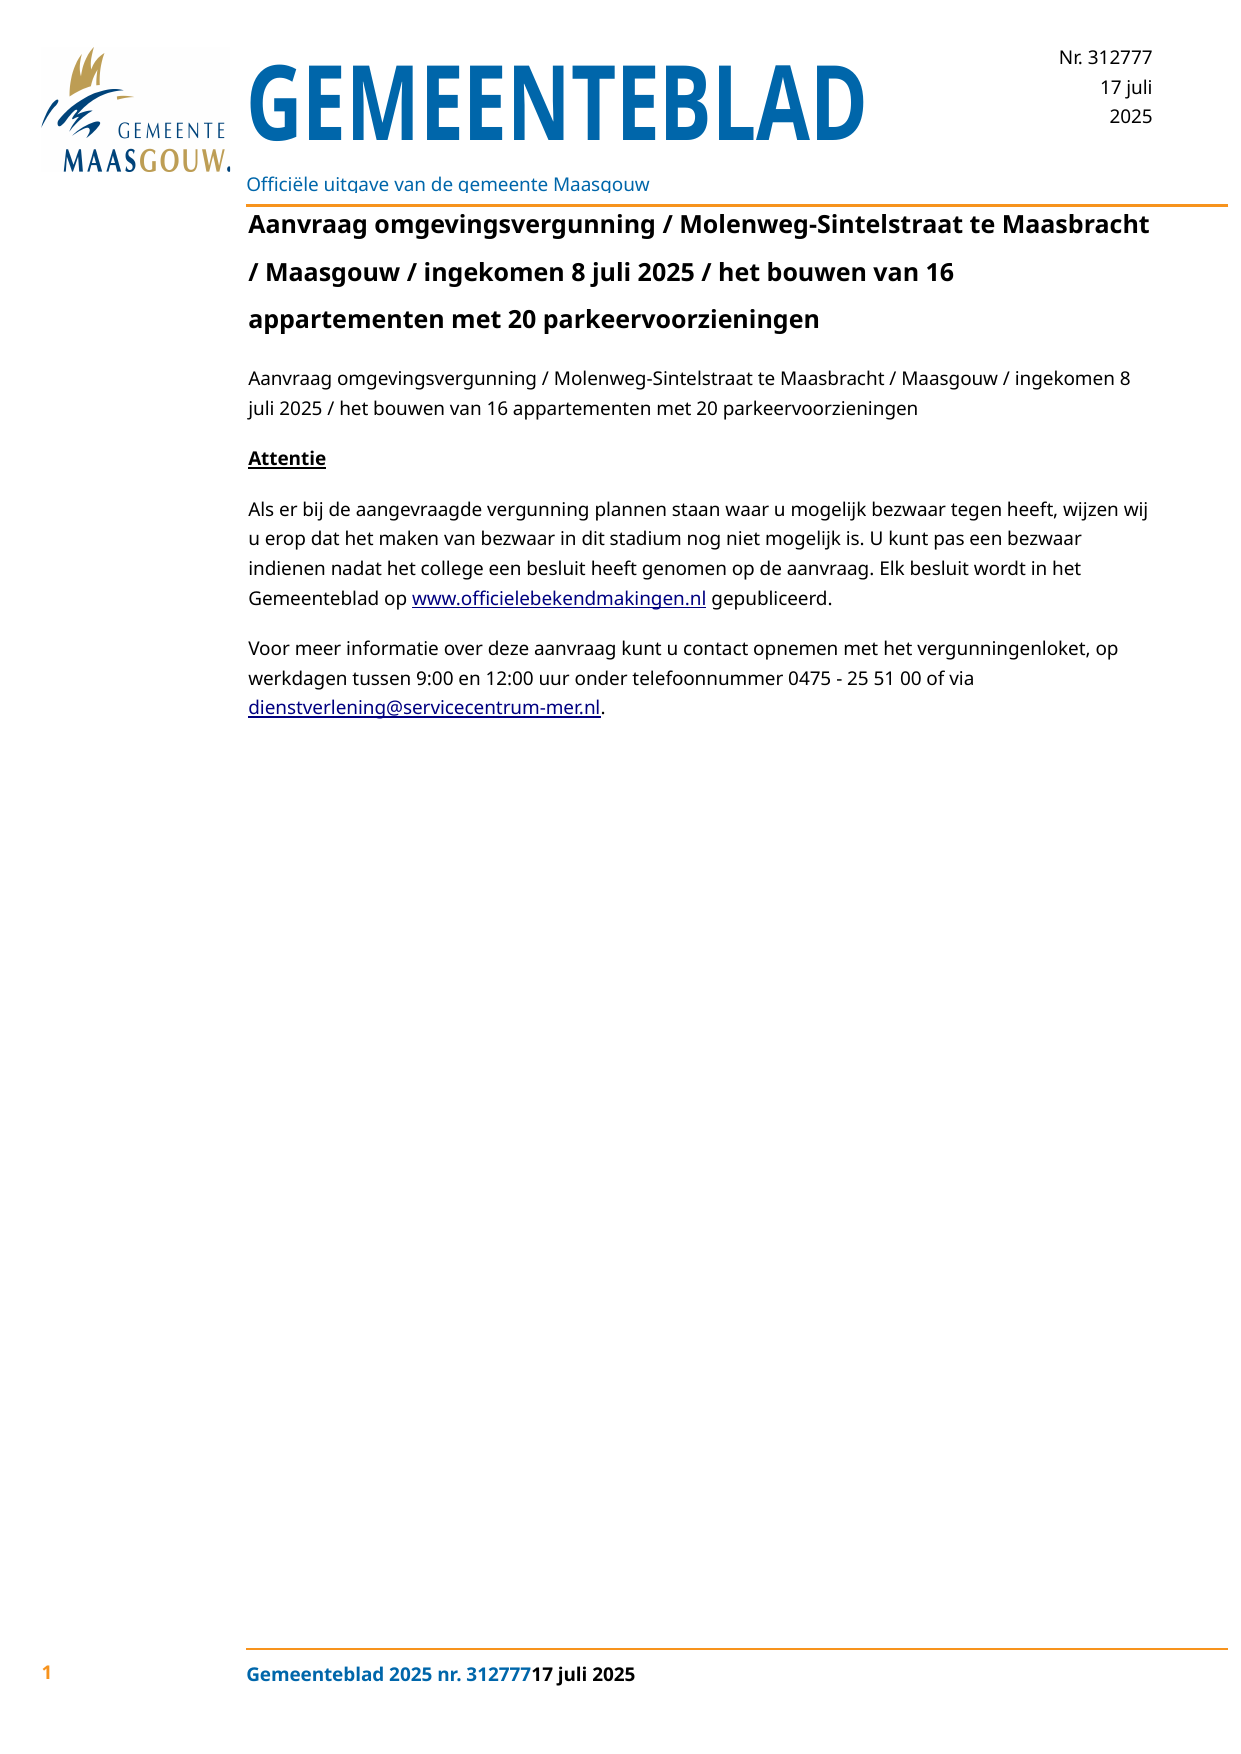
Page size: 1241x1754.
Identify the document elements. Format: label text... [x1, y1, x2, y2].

text Attentie [248, 446, 1152, 471]
text Voor meer informatie over deze aanvraag kunt u contact opnemen met het vergunningenloket, op werkdagen tussen 9:00 en 12:00 uur onder telefoonnummer 0475 - 25 51 00 of via dienstverlening@servicecentrum-mer.nl. [248, 635, 1152, 720]
text Aanvraag omgevingsvergunning / Molenweg-Sintelstraat te Maasbracht / Maasgouw / ingekomen 8 juli 2025 / het bouwen van 16 appartementen met 20 parkeervoorzieningen [248, 207, 1152, 336]
text Als er bij de aangevraagde vergunning plannen staan waar u mogelijk bezwaar tegen heeft, wijzen wij u erop dat het maken van bezwaar in dit stadium nog niet mogelijk is. U kunt pas een bezwaar indienen nadat het college een besluit heeft genomen op de aanvraag. Elk besluit wordt in het Gemeenteblad op www.officielebekendmakingen.nl gepubliceerd. [248, 496, 1152, 610]
picture [41, 47, 231, 172]
text Aanvraag omgevingsvergunning / Molenweg-Sintelstraat te Maasbracht / Maasgouw / ingekomen 8 juli 2025 / het bouwen van 16 appartementen met 20 parkeervoorzieningen [248, 366, 1152, 421]
